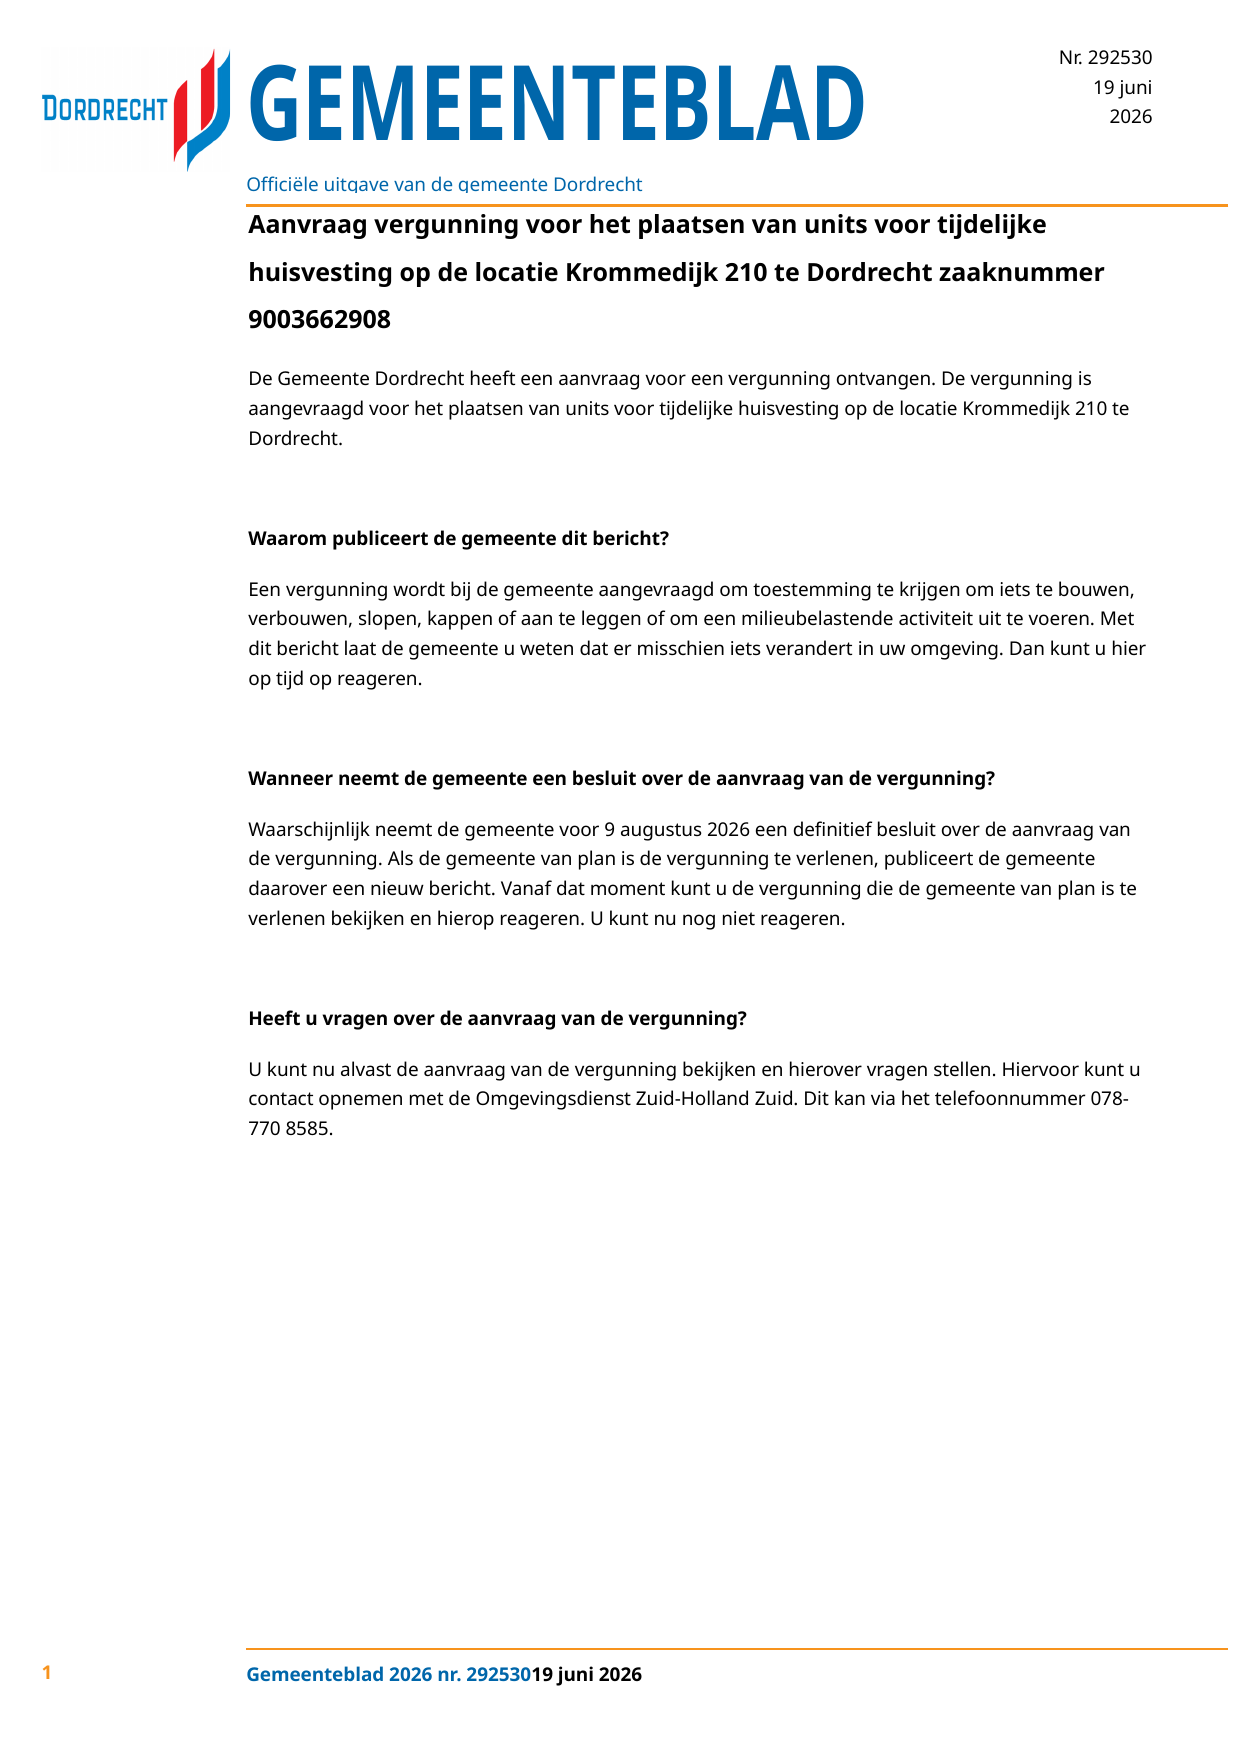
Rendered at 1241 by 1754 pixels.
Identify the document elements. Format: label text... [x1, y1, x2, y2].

text Wanneer neemt de gemeente een besluit over de aanvraag van de vergunning? [248, 766, 1152, 791]
text Een vergunning wordt bij de gemeente aangevraagd om toestemming te krijgen om iets te bouwen, verbouwen, slopen, kappen of aan te leggen of om een milieubelastende activiteit uit te voeren. Met dit bericht laat de gemeente u weten dat er misschien iets verandert in uw omgeving. Dan kunt u hier op tijd op reageren. [248, 576, 1152, 690]
text Waarschijnlijk neemt de gemeente voor 9 augustus 2026 een definitief besluit over de aanvraag van de vergunning. Als de gemeente van plan is de vergunning te verlenen, publiceert de gemeente daarover een nieuw bericht. Vanaf dat moment kunt u de vergunning die de gemeente van plan is te verlenen bekijken en hierop reageren. U kunt nu nog niet reageren. [248, 816, 1152, 930]
text Heeft u vragen over de aanvraag van de vergunning? [248, 1006, 1152, 1031]
text Aanvraag vergunning voor het plaatsen van units voor tijdelijke huisvesting op de locatie Krommedijk 210 te Dordrecht zaaknummer 9003662908 [248, 207, 1152, 336]
text Waarom publiceert de gemeente dit bericht? [248, 526, 1152, 551]
text De Gemeente Dordrecht heeft een aanvraag voor een vergunning ontvangen. De vergunning is aangevraagd voor het plaatsen van units voor tijdelijke huisvesting op de locatie Krommedijk 210 te Dordrecht. [248, 366, 1152, 450]
text U kunt nu alvast de aanvraag van de vergunning bekijken en hierover vragen stellen. Hiervoor kunt u contact opnemen met de Omgevingsdienst Zuid-Holland Zuid. Dit kan via het telefoonnummer 078-770 8585. [248, 1056, 1152, 1141]
picture [41, 47, 231, 172]
